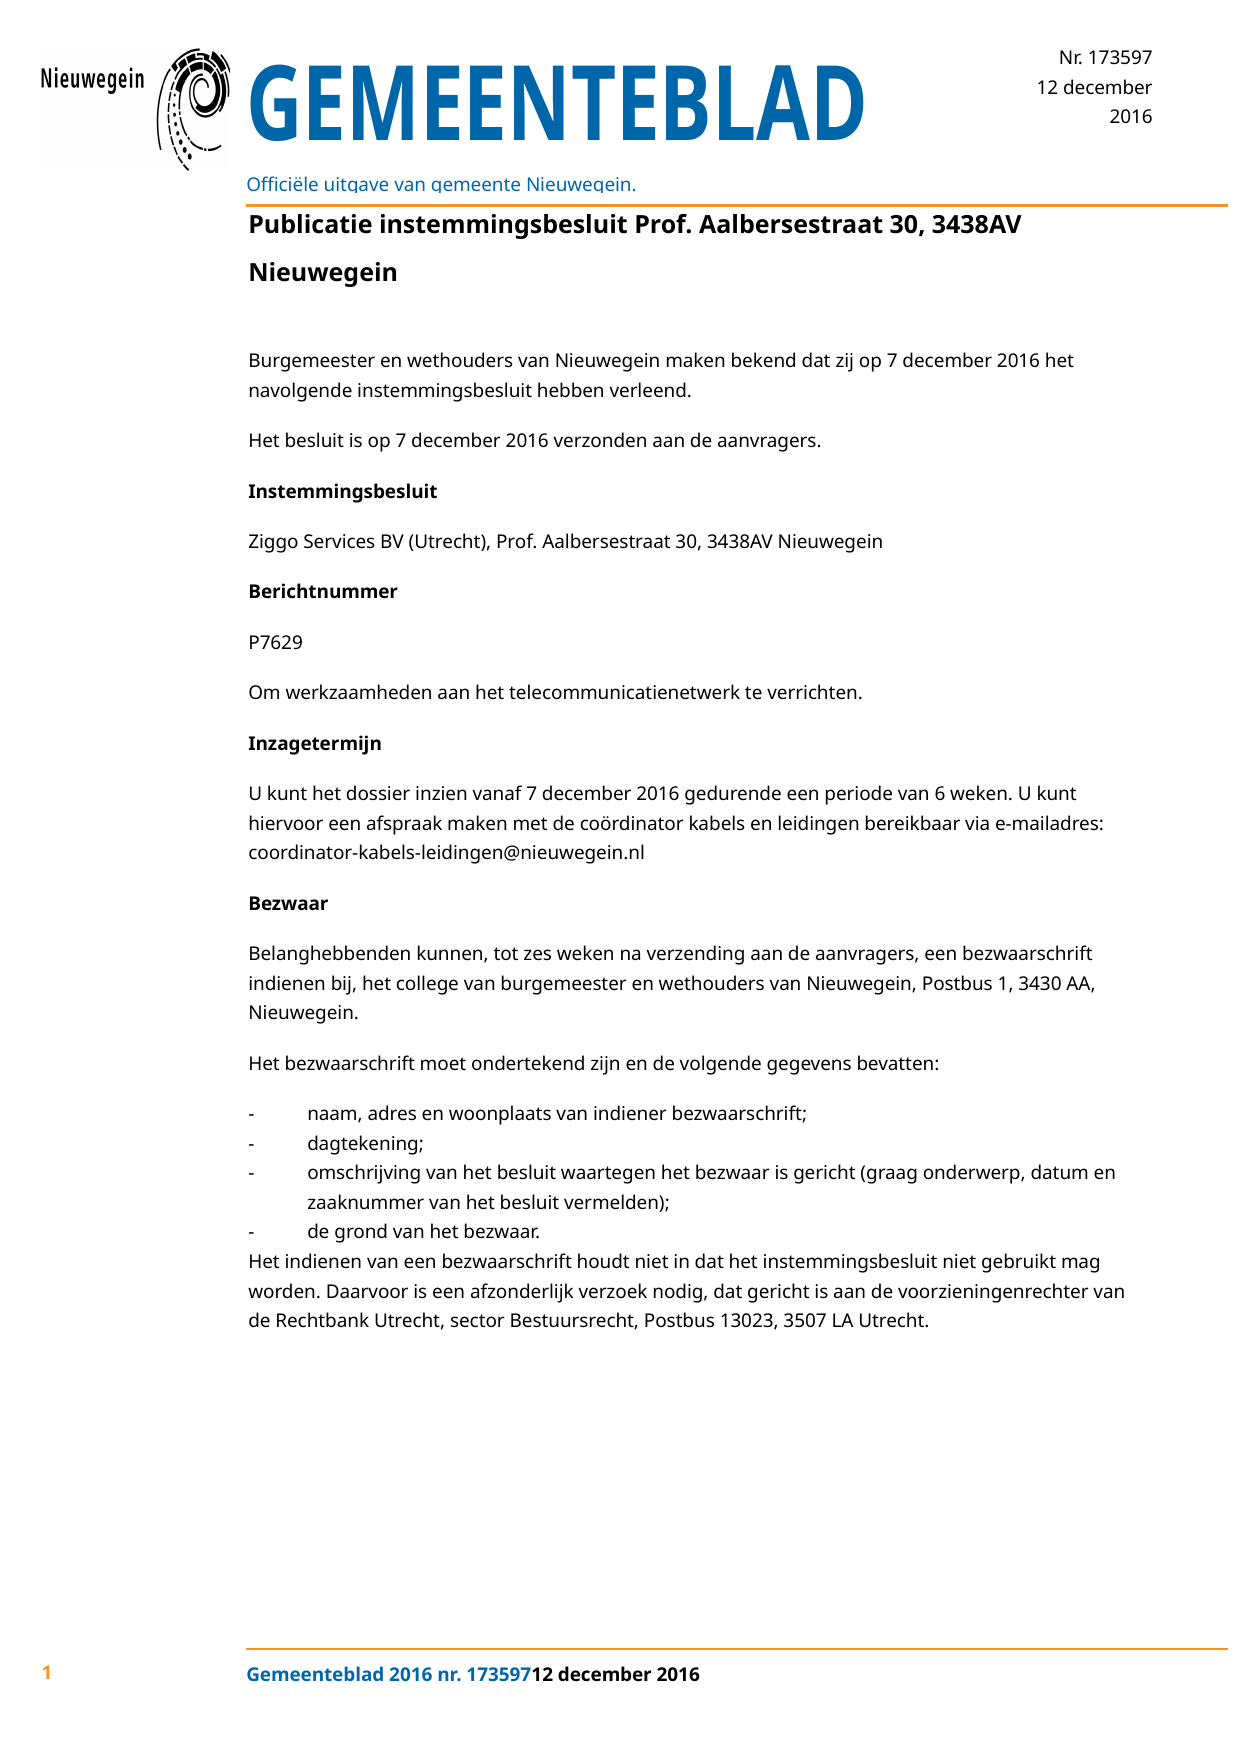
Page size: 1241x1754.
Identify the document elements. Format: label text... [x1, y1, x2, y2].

list de grond van het bezwaar. [248, 1219, 1152, 1244]
text Het indienen van een bezwaarschrift houdt niet in dat het instemmingsbesluit niet gebruikt mag worden. Daarvoor is een afzonderlijk verzoek nodig, dat gericht is aan de voorzieningenrechter van de Rechtbank Utrecht, sector Bestuursrecht, Postbus 13023, 3507 LA Utrecht. [248, 1248, 1152, 1333]
text Inzagetermijn [248, 730, 1152, 756]
text Het besluit is op 7 december 2016 verzonden aan de aanvragers. [248, 427, 1152, 453]
text Belanghebbenden kunnen, tot zes weken na verzending aan de aanvragers, een bezwaarschrift indienen bij, het college van burgemeester en wethouders van Nieuwegein, Postbus 1, 3430 AA, Nieuwegein. [248, 940, 1152, 1025]
text Instemmingsbesluit [248, 478, 1152, 504]
text Publicatie instemmingsbesluit Prof. Aalbersestraat 30, 3438AV Nieuwegein [248, 207, 1152, 288]
list naam, adres en woonplaats van indiener bezwaarschrift; [248, 1100, 1152, 1126]
list dagtekening; [248, 1130, 1152, 1156]
list omschrijving van het besluit waartegen het bezwaar is gericht (graag onderwerp, datum en zaaknummer van het besluit vermelden); [248, 1159, 1152, 1215]
text U kunt het dossier inzien vanaf 7 december 2016 gedurende een periode van 6 weken. U kunt hiervoor een afspraak maken met de coördinator kabels en leidingen bereikbaar via e-mailadres: coordinator-kabels-leidingen@nieuwegein.nl [248, 780, 1152, 865]
text Bezwaar [248, 890, 1152, 916]
text Burgemeester en wethouders van Nieuwegein maken bekend dat zij op 7 december 2016 het navolgende instemmingsbesluit hebben verleend. [248, 347, 1152, 403]
text Het bezwaarschrift moet ondertekend zijn en de volgende gegevens bevatten: [248, 1050, 1152, 1076]
text Om werkzaamheden aan het telecommunicatienetwerk te verrichten. [248, 679, 1152, 705]
picture [41, 47, 231, 172]
text Ziggo Services BV (Utrecht), Prof. Aalbersestraat 30, 3438AV Nieuwegein [248, 528, 1152, 554]
text P7629 [248, 629, 1152, 655]
text Berichtnummer [248, 579, 1152, 604]
